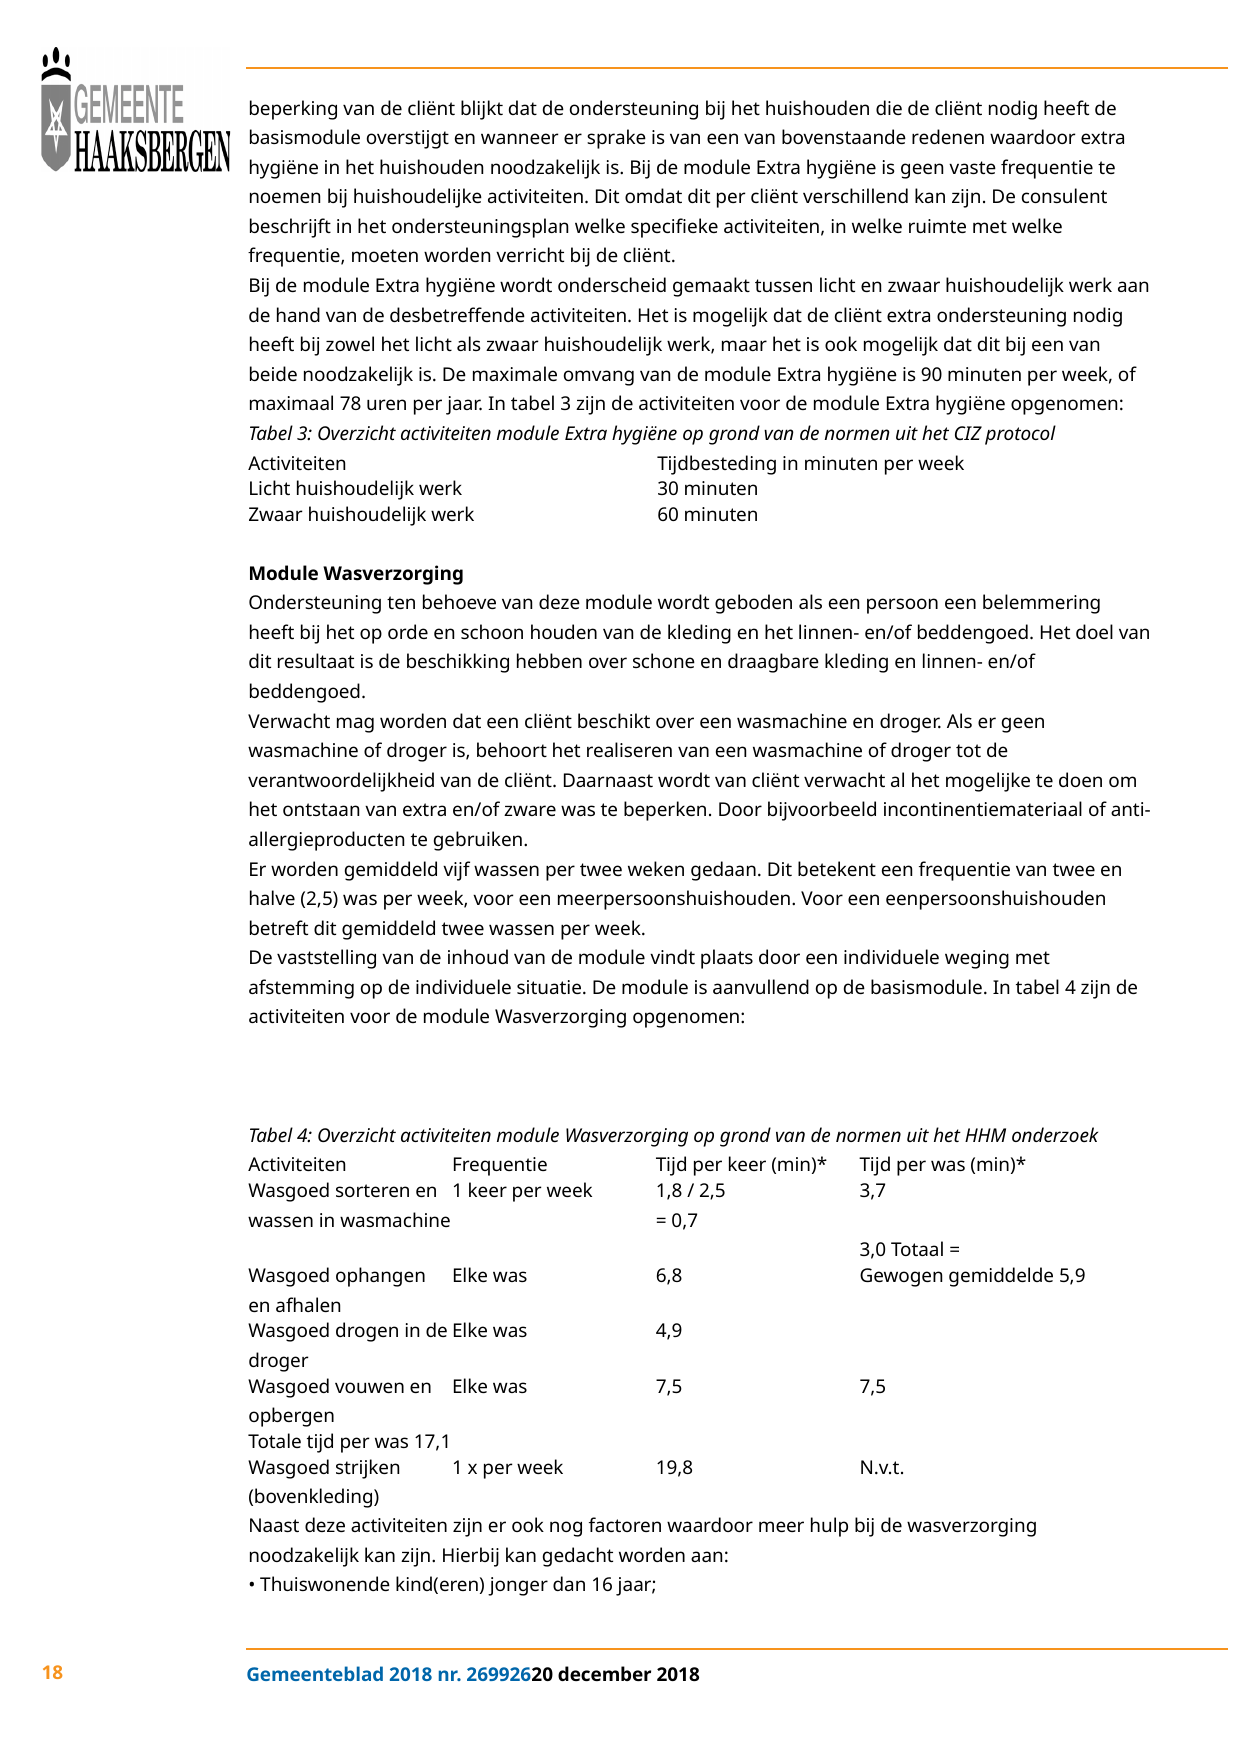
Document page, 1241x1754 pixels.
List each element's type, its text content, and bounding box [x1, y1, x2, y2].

text Er worden gemiddeld vijf wassen per twee weken gedaan. Dit betekent een frequentie van twee en halve (2,5) was per week, voor een meerpersoonshuishouden. Voor een eenpersoonshuishouden betreft dit gemiddeld twee wassen per week. [248, 856, 1152, 941]
table_cell Elke was [452, 1262, 656, 1318]
table_cell Totale tijd per was 17,1 [248, 1428, 1152, 1454]
text Tabel 4: Overzicht activiteiten module Wasverzorging op grond van de normen uit het HHM onderzoek [248, 1122, 1152, 1148]
table_header Tijdbesteding in minuten per week [657, 450, 1152, 476]
table_cell N.v.t. [859, 1454, 1152, 1509]
table_header Frequentie [452, 1152, 656, 1177]
table_cell Zwaar huishoudelijk werk [248, 501, 657, 527]
table_header Activiteiten [248, 1152, 452, 1177]
table_cell 19,8 [656, 1454, 859, 1509]
table_cell Elke was [452, 1318, 656, 1373]
picture [41, 47, 231, 172]
table_cell 60 minuten [657, 501, 1152, 527]
table_cell 3,7 3,0 Totaal = [859, 1178, 1152, 1262]
table_cell 4,9 [656, 1318, 859, 1373]
table_header Tijd per was (min)* [859, 1152, 1152, 1177]
text • Thuiswonende kind(eren) jonger dan 16 jaar; [248, 1572, 1152, 1597]
table_header Tijd per keer (min)* [656, 1152, 859, 1177]
table_cell Gewogen gemiddelde 5,9 [859, 1262, 1152, 1318]
table_cell Wasgoed strijken (bovenkleding) [248, 1454, 452, 1509]
text Verwacht mag worden dat een cliënt beschikt over een wasmachine en droger. Als er geen wasmachine of droger is, behoort het realiseren van een wasmachine of droger tot de verantwoordelijkheid van de cliënt. Daarnaast wordt van cliënt verwacht al het mogelijke te doen om het ontstaan van extra en/of zware was te beperken. Door bijvoorbeeld incontinentiemateriaal of anti-allergieproducten te gebruiken. [248, 708, 1152, 852]
table_cell 7,5 [656, 1373, 859, 1428]
table_cell Elke was [452, 1373, 656, 1428]
text Naast deze activiteiten zijn er ook nog factoren waardoor meer hulp bij de wasverzorging noodzakelijk kan zijn. Hierbij kan gedacht worden aan: [248, 1512, 1152, 1568]
text Bij de module Extra hygiëne wordt onderscheid gemaakt tussen licht en zwaar huishoudelijk werk aan de hand van de desbetreffende activiteiten. Het is mogelijk dat de cliënt extra ondersteuning nodig heeft bij zowel het licht als zwaar huishoudelijk werk, maar het is ook mogelijk dat dit bij een van beide noodzakelijk is. De maximale omvang van de module Extra hygiëne is 90 minuten per week, of maximaal 78 uren per jaar. In tabel 3 zijn de activiteiten voor de module Extra hygiëne opgenomen: [248, 272, 1152, 416]
text De vaststelling van de inhoud van de module vindt plaats door een individuele weging met afstemming op de individuele situatie. De module is aanvullend op de basismodule. In tabel 4 zijn de activiteiten voor de module Wasverzorging opgenomen: [248, 944, 1152, 1029]
table_cell 30 minuten [657, 476, 1152, 501]
table_cell Wasgoed sorteren en wassen in wasmachine [248, 1178, 452, 1262]
table_cell [859, 1318, 1152, 1373]
text Tabel 3: Overzicht activiteiten module Extra hygiëne op grond van de normen uit het CIZ protocol [248, 420, 1152, 446]
table_cell 6,8 [656, 1262, 859, 1318]
table_cell 1,8 / 2,5 = 0,7 [656, 1178, 859, 1262]
text Ondersteuning ten behoeve van deze module wordt geboden als een persoon een belemmering heeft bij het op orde en schoon houden van de kleding en het linnen- en/of beddengoed. Het doel van dit resultaat is de beschikking hebben over schone en draagbare kleding en linnen- en/of beddengoed. [248, 589, 1152, 704]
table_cell Licht huishoudelijk werk [248, 476, 657, 501]
table_cell Wasgoed drogen in de droger [248, 1318, 452, 1373]
table_cell 7,5 [859, 1373, 1152, 1428]
table_cell Wasgoed vouwen en opbergen [248, 1373, 452, 1428]
table_cell 1 x per week [452, 1454, 656, 1509]
text Module Wasverzorging [248, 560, 1152, 586]
table_header Activiteiten [248, 450, 657, 476]
text beperking van de cliënt blijkt dat de ondersteuning bij het huishouden die de cliënt nodig heeft de basismodule overstijgt en wanneer er sprake is van een van bovenstaande redenen waardoor extra hygiëne in het huishouden noodzakelijk is. Bij de module Extra hygiëne is geen vaste frequentie te noemen bij huishoudelijke activiteiten. Dit omdat dit per cliënt verschillend kan zijn. De consulent beschrijft in het ondersteuningsplan welke specifieke activiteiten, in welke ruimte met welke frequentie, moeten worden verricht bij de cliënt. [248, 95, 1152, 268]
table_cell 1 keer per week [452, 1178, 656, 1262]
table_cell Wasgoed ophangen en afhalen [248, 1262, 452, 1318]
